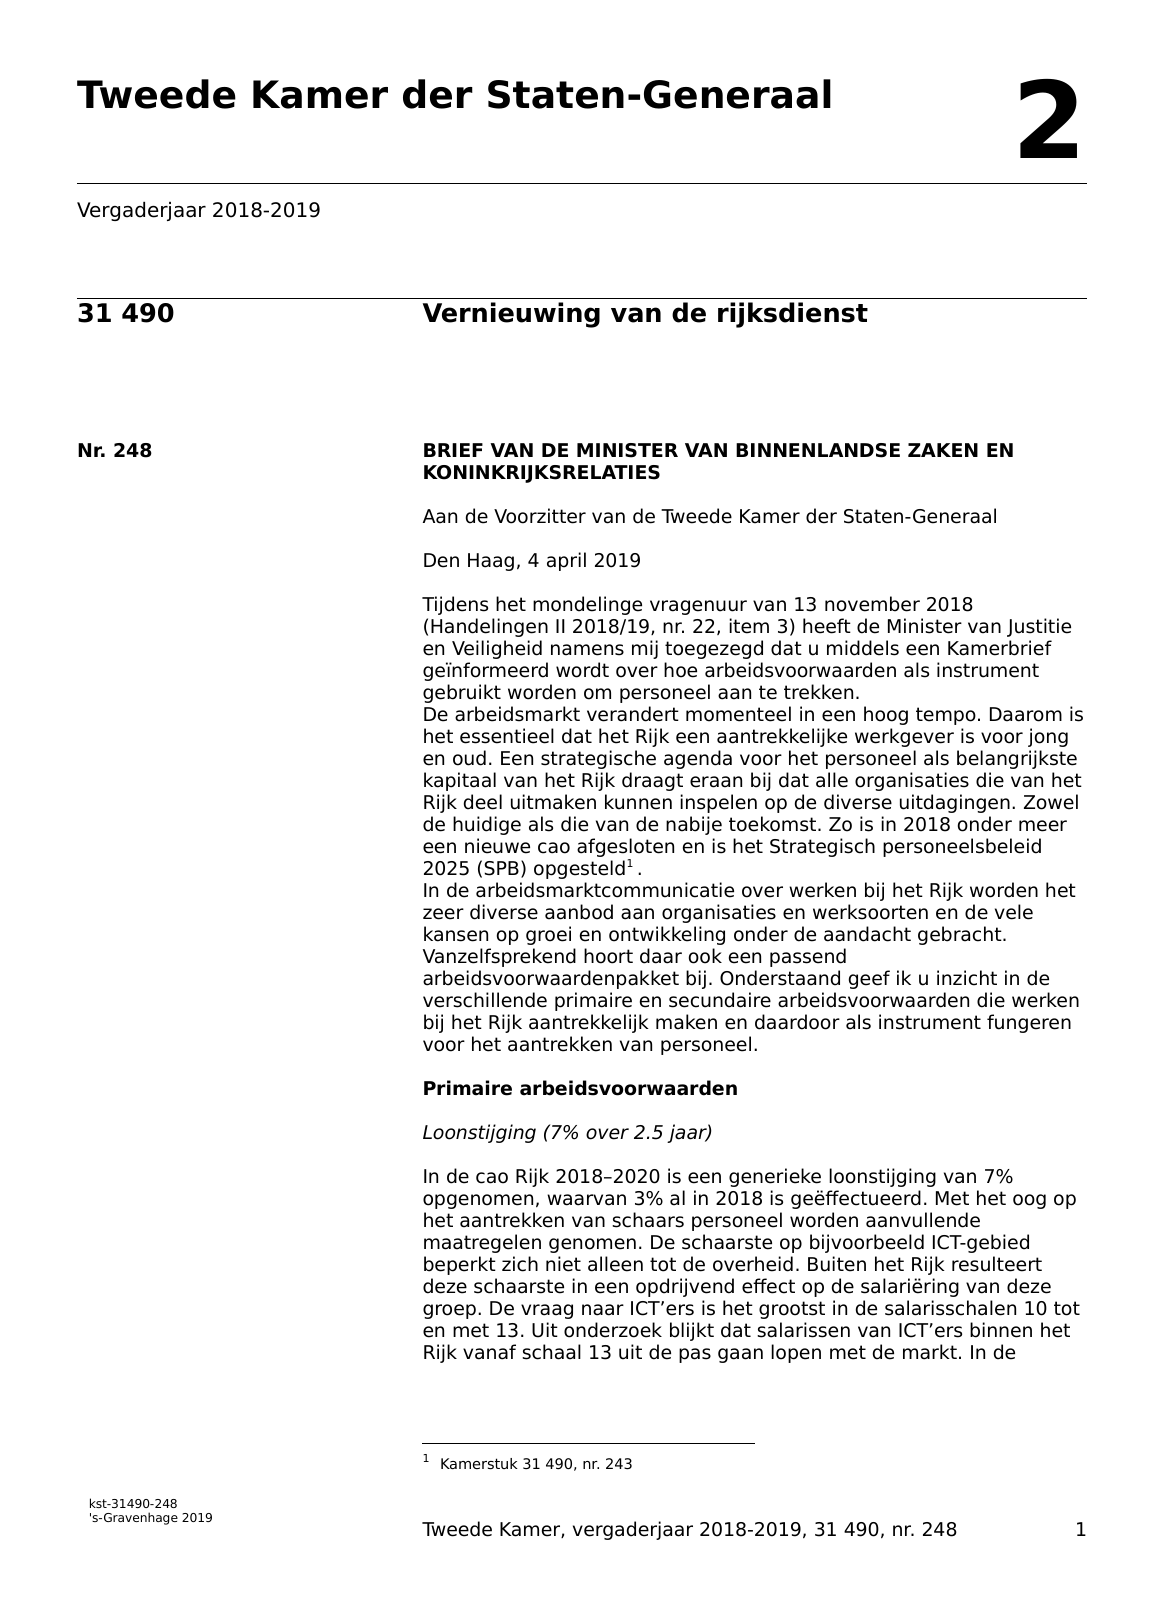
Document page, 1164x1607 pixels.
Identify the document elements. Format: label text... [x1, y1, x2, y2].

table_cell Vergaderjaar 2018-2019 [77, 184, 1087, 298]
text Tijdens het mondelinge vragenuur van 13 november 2018 (Handelingen II 2018/19, nr. 22, item 3) heeft de Minister van Justitie en Veiligheid namens mij toegezegd dat u middels een Kamerbrief geïnformeerd wordt over hoe arbeidsvoorwaarden als instrument gebruikt worden om personeel aan te trekken. [422, 594, 1087, 704]
text Den Haag, 4 april 2019 [422, 550, 1087, 572]
table_header 2 [886, 59, 1087, 183]
text In de cao Rijk 2018–2020 is een generieke loonstijging van 7% opgenomen, waarvan 3% al in 2018 is geëffectueerd. Met het oog op het aantrekken van schaars personeel worden aanvullende maatregelen genomen. De schaarste op bijvoorbeeld ICT-gebied beperkt zich niet alleen tot de overheid. Buiten het Rijk resulteert deze schaarste in een opdrijvend effect op de salariëring van deze groep. De vraag naar ICT’ers is het grootst in de salarisschalen 10 tot en met 13. Uit onderzoek blijkt dat salarissen van ICT’ers binnen het Rijk vanaf schaal 13 uit de pas gaan lopen met de markt. In de [422, 1166, 1087, 1364]
subtitle Loonstijging (7% over 2.5 jaar) [422, 1122, 1087, 1144]
text De arbeidsmarkt verandert momenteel in een hoog tempo. Daarom is het essentieel dat het Rijk een aantrekkelijke werkgever is voor jong en oud. Een strategische agenda voor het personeel als belangrijkste kapitaal van het Rijk draagt eraan bij dat alle organisaties die van het Rijk deel uitmaken kunnen inspelen op de diverse uitdagingen. Zowel de huidige als die van de nabije toekomst. Zo is in 2018 onder meer een nieuwe cao afgesloten en is het Strategisch personeelsbeleid 2025 (SPB) opgesteld. [422, 704, 1087, 880]
subtitle 31 490 Vernieuwing van de rijksdienst [77, 299, 1087, 329]
subtitle Primaire arbeidsvoorwaarden [422, 1078, 1087, 1100]
text Aan de Voorzitter van de Tweede Kamer der Staten-Generaal [422, 506, 1087, 528]
table_header Tweede Kamer der Staten-Generaal [77, 59, 886, 183]
text Kamerstuk 31 490, nr. 243 [422, 1452, 1087, 1474]
text In de arbeidsmarktcommunicatie over werken bij het Rijk worden het zeer diverse aanbod aan organisaties en werksoorten en de vele kansen op groei en ontwikkeling onder de aandacht gebracht. Vanzelfsprekend hoort daar ook een passend arbeidsvoorwaardenpakket bij. Onderstaand geef ik u inzicht in de verschillende primaire en secundaire arbeidsvoorwaarden die werken bij het Rijk aantrekkelijk maken en daardoor als instrument fungeren voor het aantrekken van personeel. [422, 880, 1087, 1056]
text kst-31490-248 [88, 1497, 323, 1511]
text 's-Gravenhage 2019 [88, 1511, 323, 1525]
subtitle Nr. 248 BRIEF VAN DE MINISTER VAN BINNENLANDSE ZAKEN EN KONINKRIJKSRELATIES [77, 440, 1087, 484]
